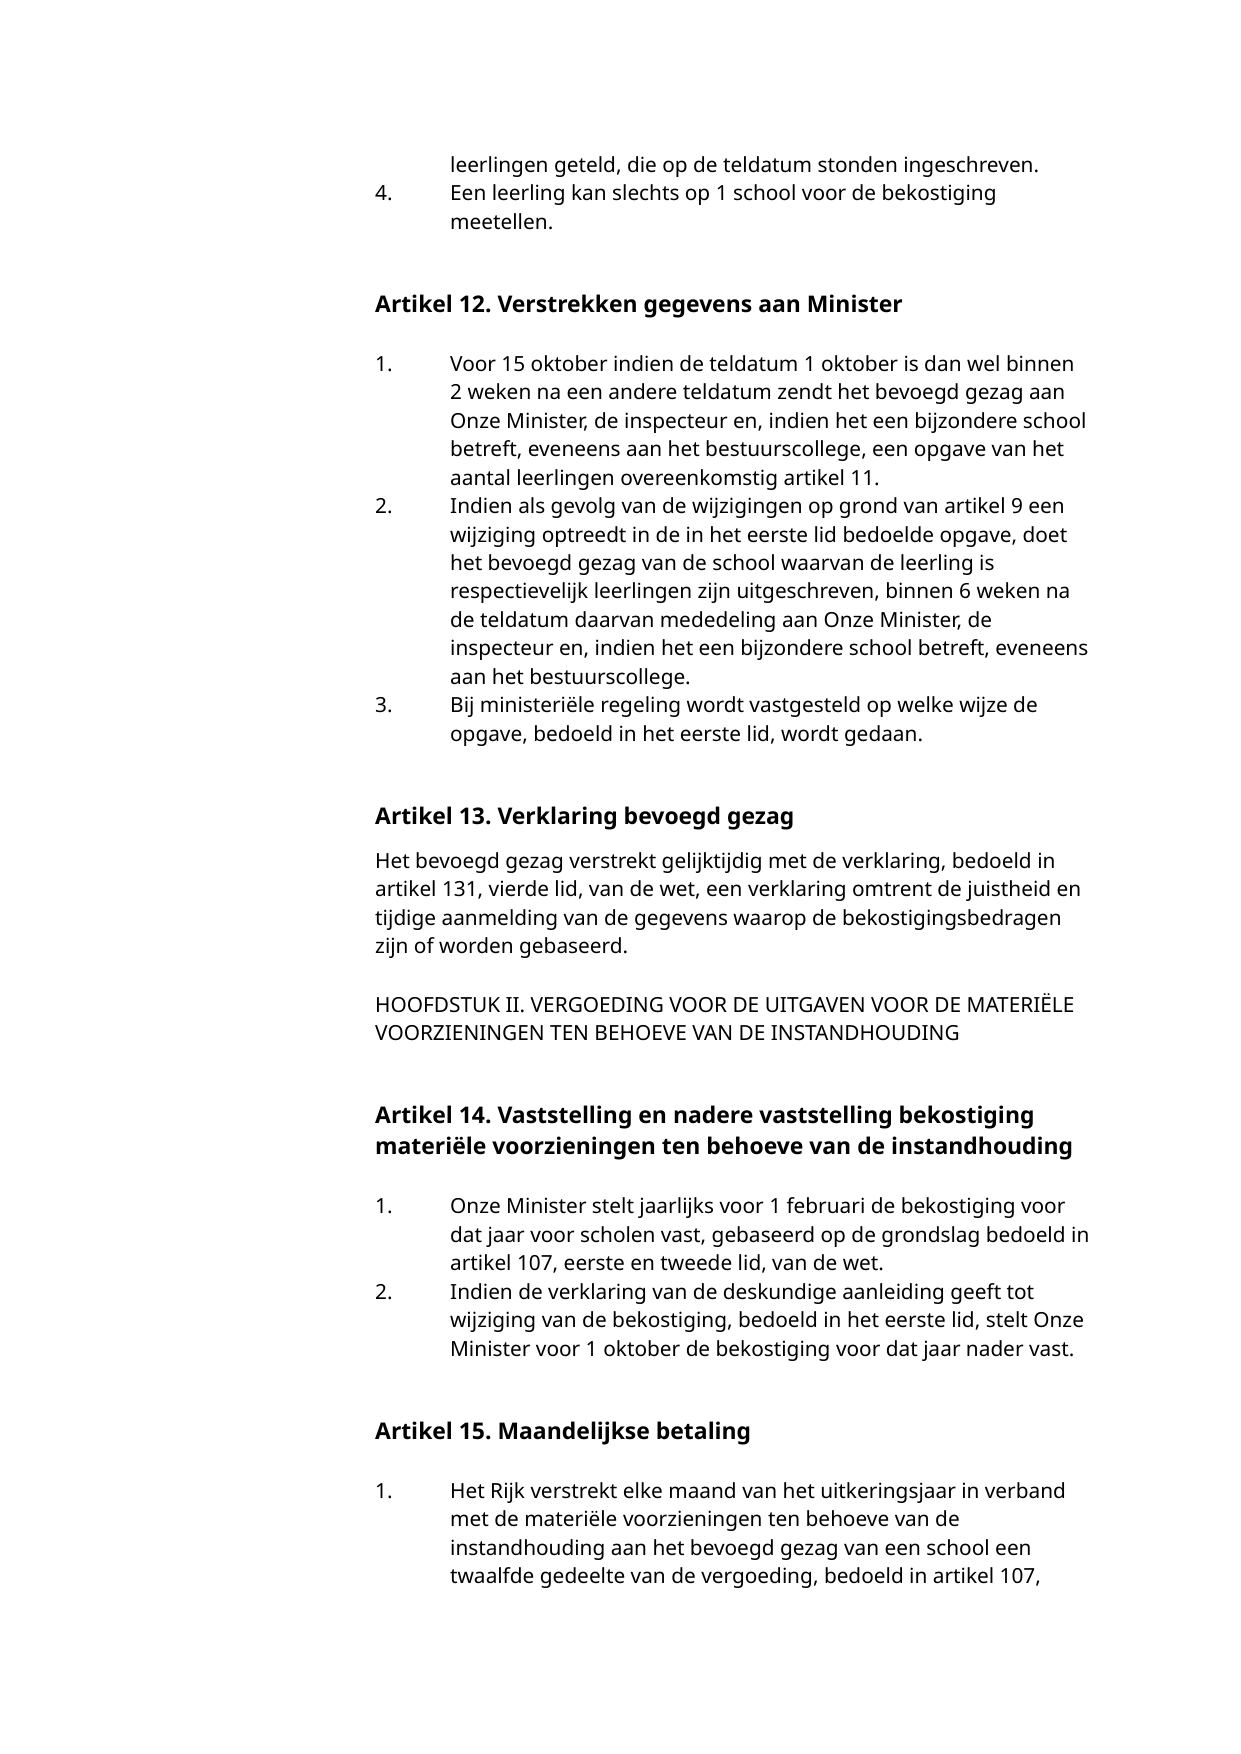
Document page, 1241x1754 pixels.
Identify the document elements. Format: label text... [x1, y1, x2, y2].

subtitle Artikel 15. Maandelijkse betaling [375, 1415, 1090, 1446]
list Onze Minister stelt jaarlijks voor 1 februari de bekostiging voor dat jaar voor scholen vast, gebaseerd op de grondslag bedoeld in artikel 107, eerste en tweede lid, van de wet. [375, 1192, 1090, 1277]
list Het Rijk verstrekt elke maand van het uitkeringsjaar in verband met de materiële voorzieningen ten behoeve van de instandhouding aan het bevoegd gezag van een school een twaalfde gedeelte van de vergoeding, bedoeld in artikel 107, [375, 1476, 1090, 1590]
subtitle Artikel 13. Verklaring bevoegd gezag [375, 800, 1090, 831]
text Het bevoegd gezag verstrekt gelijktijdig met de verklaring, bedoeld in artikel 131, vierde lid, van de wet, een verklaring omtrent de juistheid en tijdige aanmelding van de gegevens waarop de bekostigingsbedragen zijn of worden gebaseerd. [375, 846, 1090, 960]
list Indien de verklaring van de deskundige aanleiding geeft tot wijziging van de bekostiging, bedoeld in het eerste lid, stelt Onze Minister voor 1 oktober de bekostiging voor dat jaar nader vast. [375, 1277, 1090, 1362]
subtitle Artikel 14. Vaststelling en nadere vaststelling bekostiging materiële voorzieningen ten behoeve van de instandhouding [375, 1099, 1090, 1162]
subtitle HOOFDSTUK II. VERGOEDING VOOR DE UITGAVEN VOOR DE MATERIËLE VOORZIENINGEN TEN BEHOEVE VAN DE INSTANDHOUDING [375, 990, 1090, 1047]
subtitle Artikel 12. Verstrekken gegevens aan Minister [375, 288, 1090, 319]
list Voor 15 oktober indien de teldatum 1 oktober is dan wel binnen 2 weken na een andere teldatum zendt het bevoegd gezag aan Onze Minister, de inspecteur en, indien het een bijzondere school betreft, eveneens aan het bestuurscollege, een opgave van het aantal leerlingen overeenkomstig artikel 11. [375, 349, 1090, 491]
list Bij ministeriële regeling wordt vastgesteld op welke wijze de opgave, bedoeld in het eerste lid, wordt gedaan. [375, 690, 1090, 747]
list leerlingen geteld, die op de teldatum stonden ingeschreven. [375, 150, 1090, 178]
list Indien als gevolg van de wijzigingen op grond van artikel 9 een wijziging optreedt in de in het eerste lid bedoelde opgave, doet het bevoegd gezag van de school waarvan de leerling is respectievelijk leerlingen zijn uitgeschreven, binnen 6 weken na de teldatum daarvan mededeling aan Onze Minister, de inspecteur en, indien het een bijzondere school betreft, eveneens aan het bestuurscollege. [375, 491, 1090, 690]
list Een leerling kan slechts op 1 school voor de bekostiging meetellen. [375, 178, 1090, 235]
